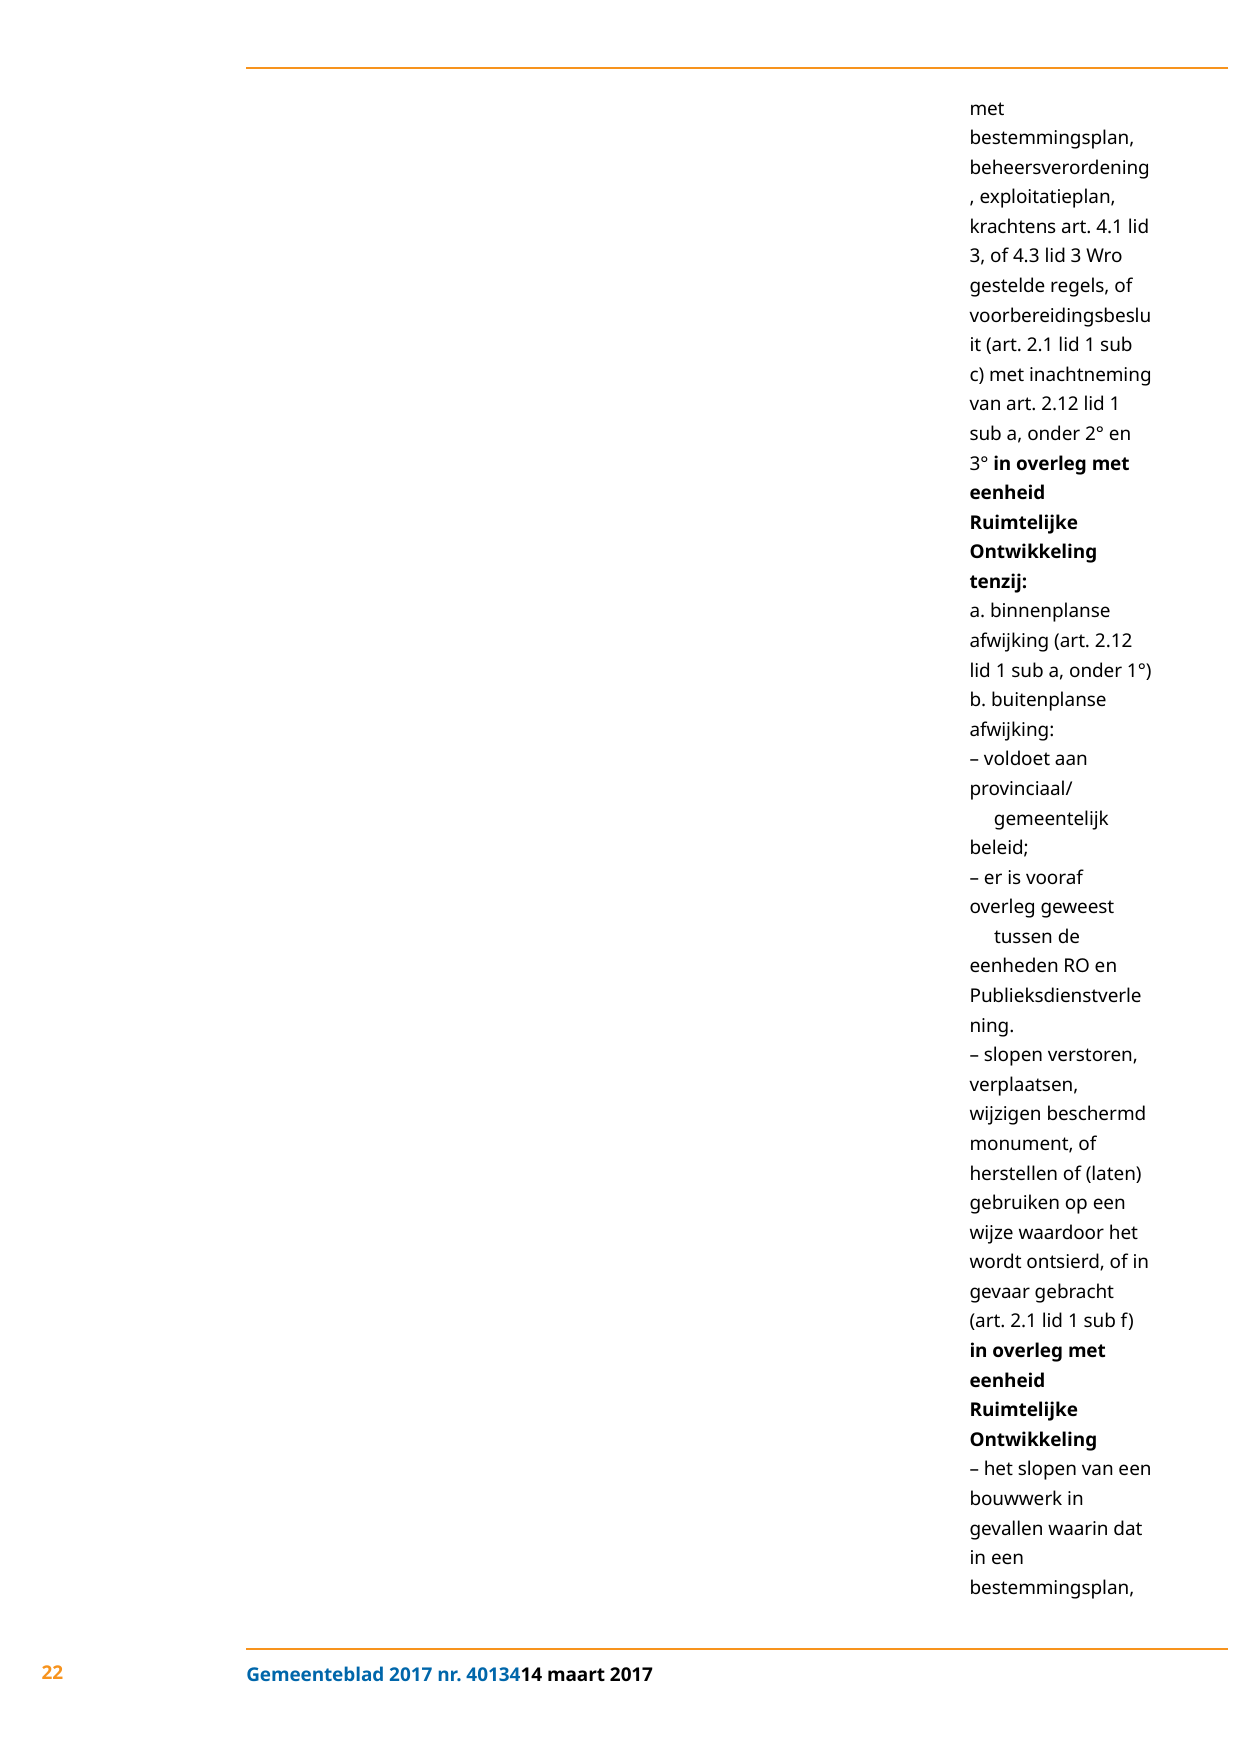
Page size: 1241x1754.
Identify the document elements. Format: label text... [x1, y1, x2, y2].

table_cell met bestemmingsplan, beheersverordening, exploitatieplan, krachtens art. 4.1 lid 3, of 4.3 lid 3 Wro gestelde regels, of voorbereidingsbesluit (art. 2.1 lid 1 sub c) met inachtneming van art. 2.12 lid 1 sub a, onder 2° en 3° in overleg met eenheid Ruimtelijke Ontwikkeling tenzij: a. binnenplanse afwijking (art. 2.12 lid 1 sub a, onder 1°) b. buitenplanse afwijking: – voldoet aan provinciaal/ gemeentelijk beleid; – er is vooraf overleg geweest tussen de eenheden RO en Publieksdienstverlening. – slopen verstoren, verplaatsen, wijzigen beschermd monument, of herstellen of (laten) gebruiken op een wijze waardoor het wordt ontsierd, of in gevaar gebracht (art. 2.1 lid 1 sub f) in overleg met eenheid Ruimtelijke Ontwikkeling – het slopen van een bouwwerk in gevallen waarin dat in een bestemmingsplan, [969, 95, 1152, 1600]
table_cell [445, 95, 620, 1600]
table_cell [795, 95, 969, 1600]
table_cell [248, 95, 445, 1600]
table_cell [620, 95, 795, 1600]
picture [41, 47, 231, 172]
